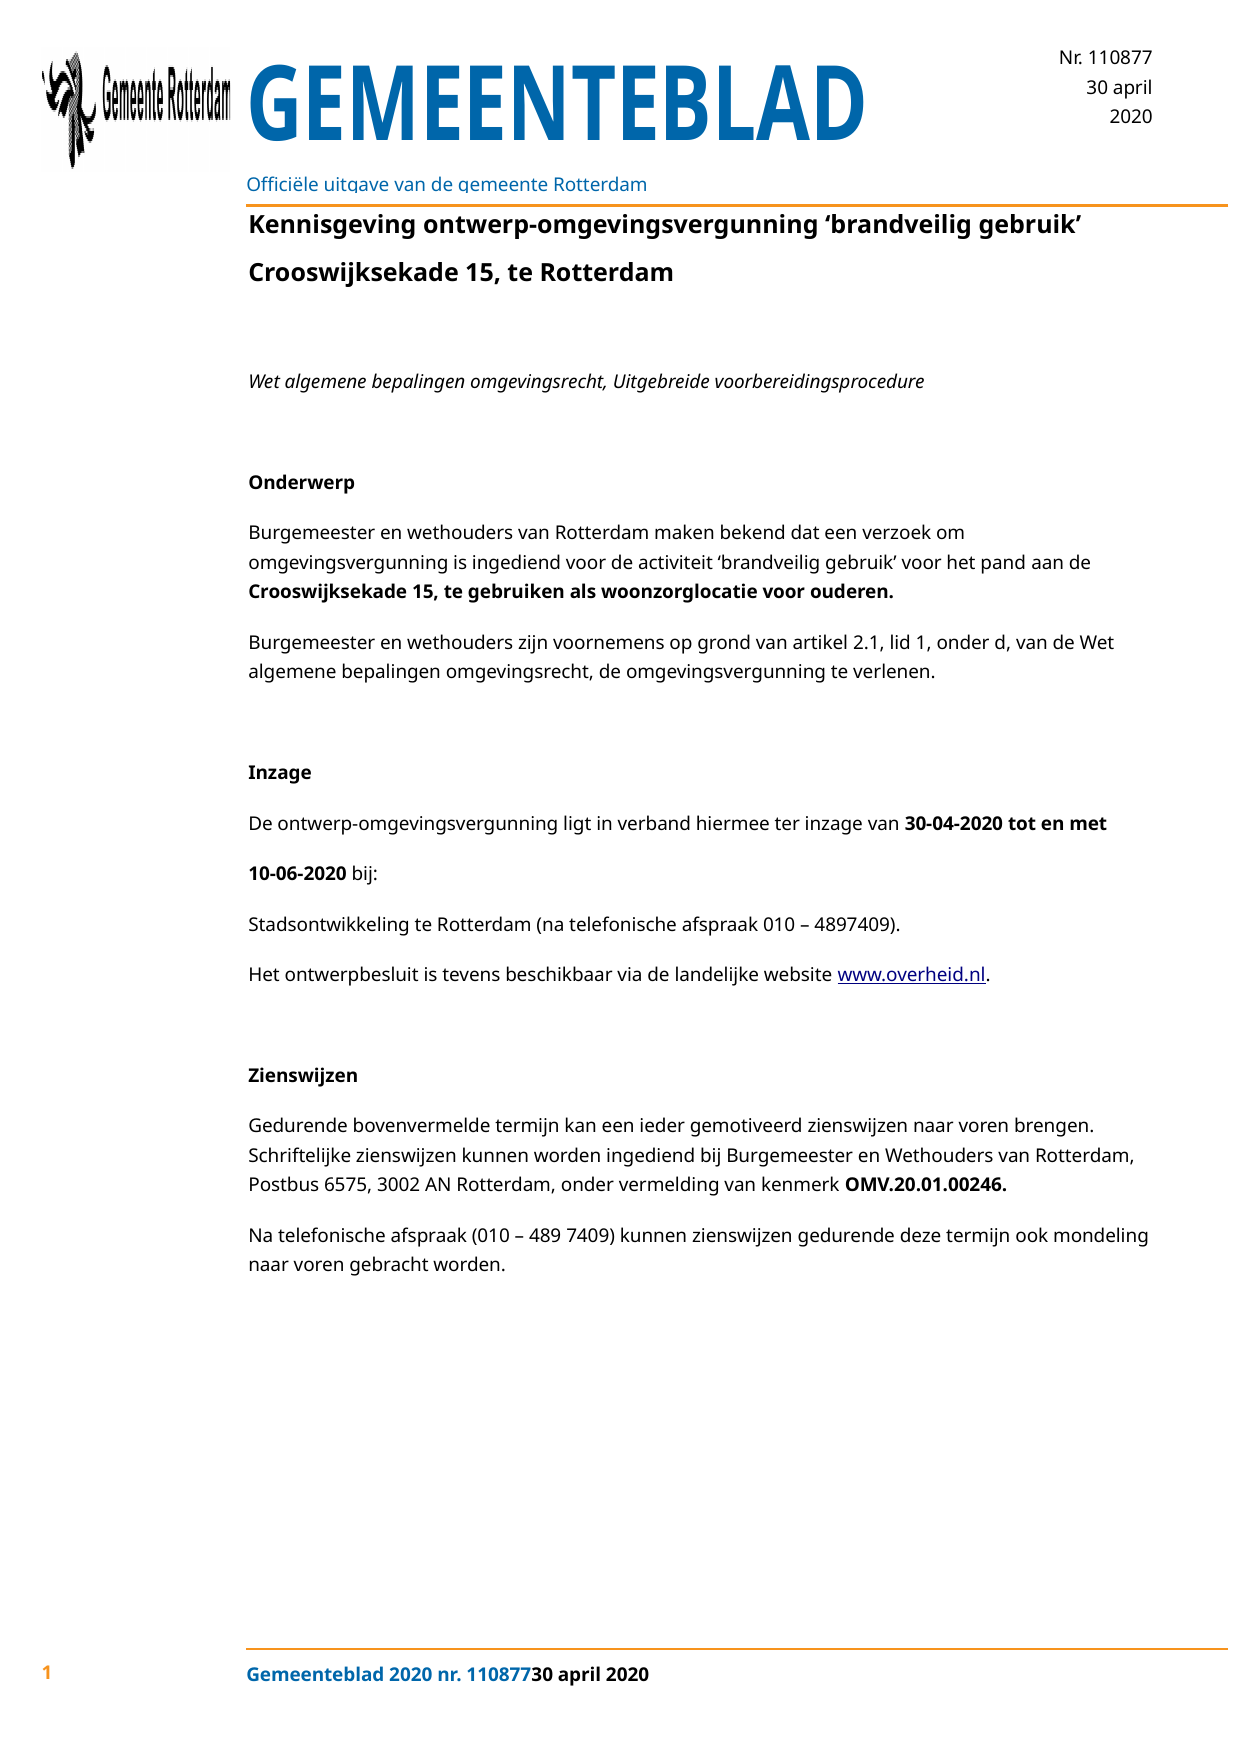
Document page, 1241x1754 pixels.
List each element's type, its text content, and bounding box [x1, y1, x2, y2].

text Zienswijzen [248, 1062, 1152, 1088]
picture [41, 47, 231, 172]
text Gedurende bovenvermelde termijn kan een ieder gemotiveerd zienswijzen naar voren brengen. Schriftelijke zienswijzen kunnen worden ingediend bij Burgemeester en Wethouders van Rotterdam, Postbus 6575, 3002 AN Rotterdam, onder vermelding van kenmerk OMV.20.01.00246. [248, 1112, 1152, 1197]
text Burgemeester en wethouders van Rotterdam maken bekend dat een verzoek om omgevingsvergunning is ingediend voor de activiteit ‘brandveilig gebruik’ voor het pand aan de Crooswijksekade 15, te gebruiken als woonzorglocatie voor ouderen. [248, 519, 1152, 604]
text Stadsontwikkeling te Rotterdam (na telefonische afspraak 010 – 4897409). [248, 911, 1152, 937]
text De ontwerp-omgevingsvergunning ligt in verband hiermee ter inzage van 30-04-2020 tot en met [248, 810, 1152, 836]
text Wet algemene bepalingen omgevingsrecht, Uitgebreide voorbereidingsprocedure [248, 368, 1152, 394]
text Na telefonische afspraak (010 – 489 7409) kunnen zienswijzen gedurende deze termijn ook mondeling naar voren gebracht worden. [248, 1222, 1152, 1277]
text Het ontwerpbesluit is tevens beschikbaar via de landelijke website www.overheid.nl. [248, 961, 1152, 987]
text Inzage [248, 759, 1152, 785]
text Onderwerp [248, 469, 1152, 495]
text 10-06-2020 bij: [248, 860, 1152, 886]
text Burgemeester en wethouders zijn voornemens op grond van artikel 2.1, lid 1, onder d, van de Wet algemene bepalingen omgevingsrecht, de omgevingsvergunning te verlenen. [248, 629, 1152, 684]
text Kennisgeving ontwerp-omgevingsvergunning ‘brandveilig gebruik’ Crooswijksekade 15, te Rotterdam [248, 207, 1152, 288]
